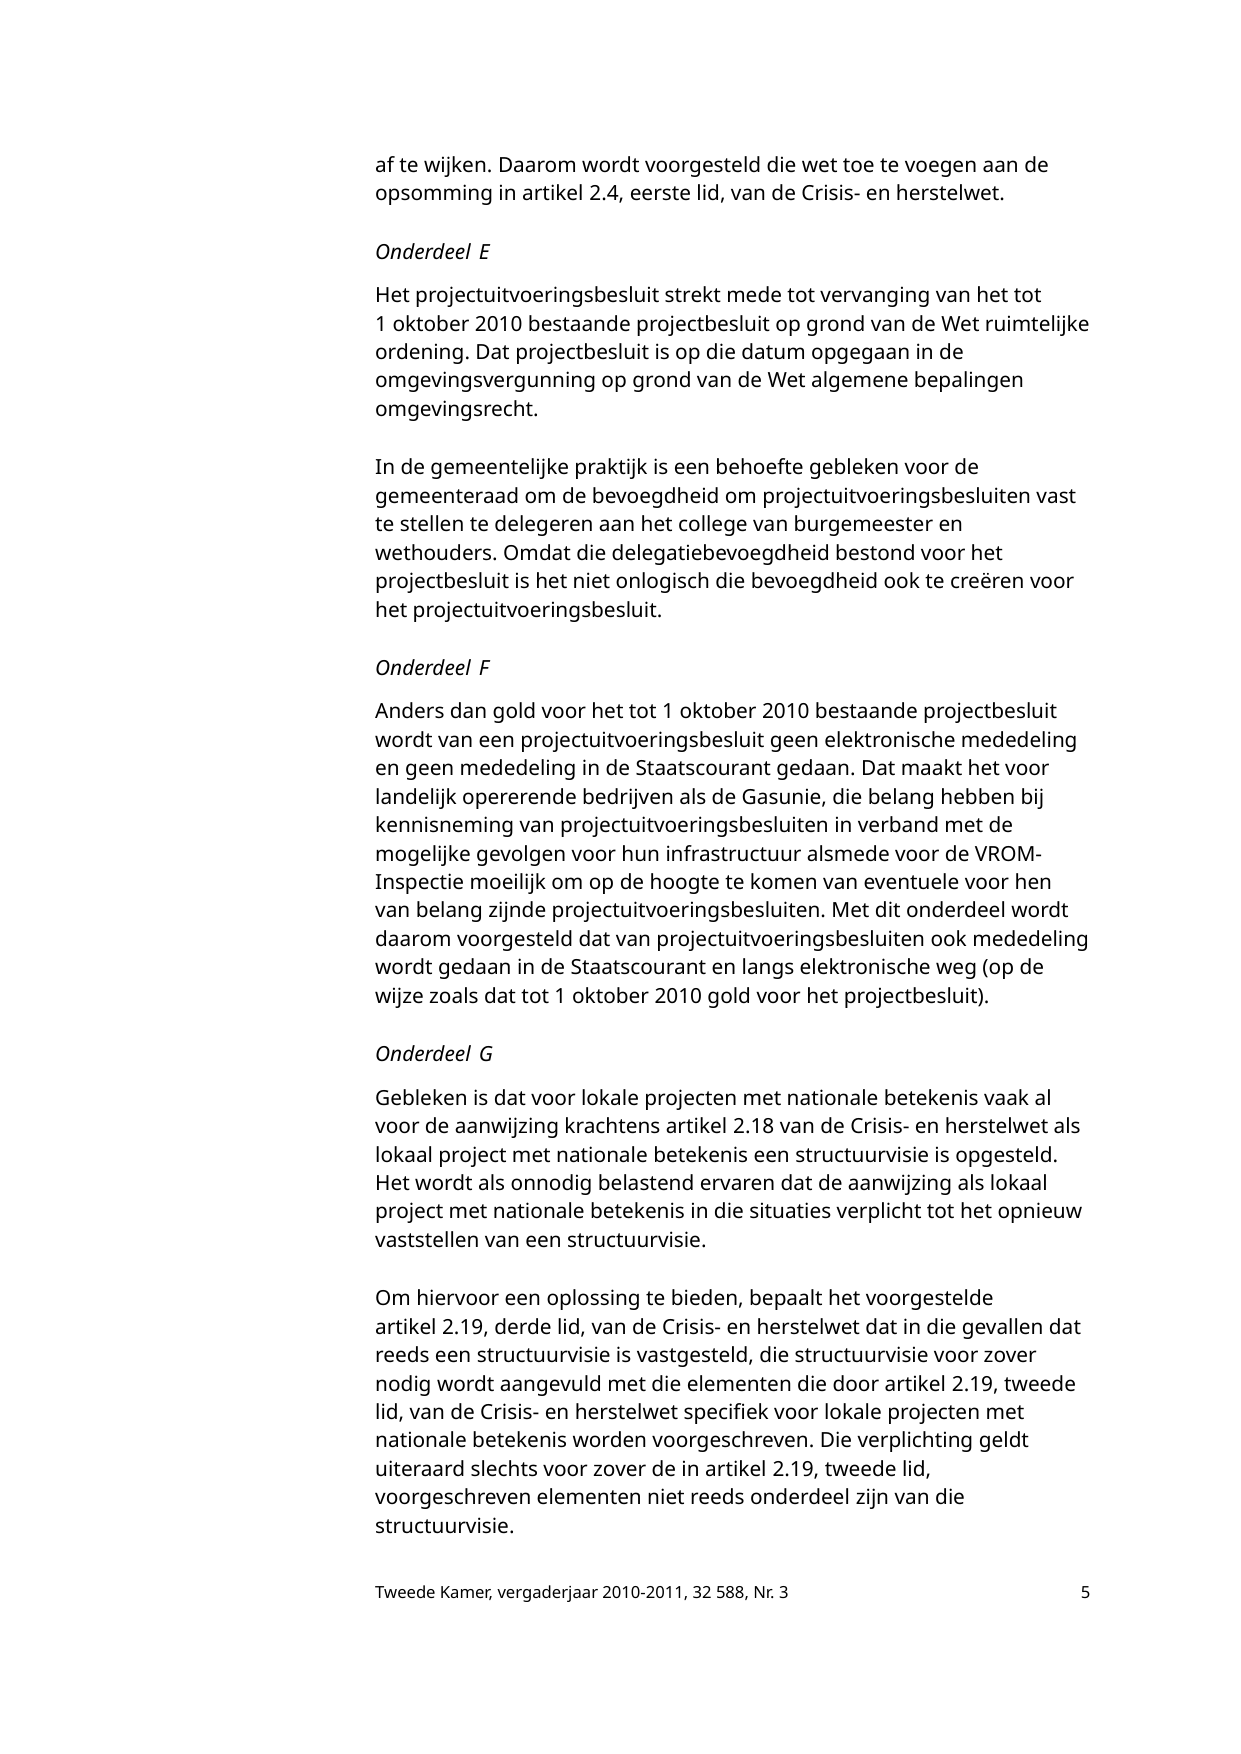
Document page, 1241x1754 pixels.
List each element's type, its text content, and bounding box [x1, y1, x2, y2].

text Onderdeel G [375, 1039, 1090, 1068]
text Gebleken is dat voor lokale projecten met nationale betekenis vaak al voor de aanwijzing krachtens artikel 2.18 van de Crisis- en herstelwet als lokaal project met nationale betekenis een structuurvisie is opgesteld. Het wordt als onnodig belastend ervaren dat de aanwijzing als lokaal project met nationale betekenis in die situaties verplicht tot het opnieuw vaststellen van een structuurvisie. [375, 1083, 1090, 1253]
text Onderdeel F [375, 653, 1090, 682]
text Het projectuitvoeringsbesluit strekt mede tot vervanging van het tot 1 oktober 2010 bestaande projectbesluit op grond van de Wet ruimtelijke ordening. Dat projectbesluit is op die datum opgegaan in de omgevingsvergunning op grond van de Wet algemene bepalingen omgevingsrecht. [375, 280, 1090, 422]
text Om hiervoor een oplossing te bieden, bepaalt het voorgestelde artikel 2.19, derde lid, van de Crisis- en herstelwet dat in die gevallen dat reeds een structuurvisie is vastgesteld, die structuurvisie voor zover nodig wordt aangevuld met die elementen die door artikel 2.19, tweede lid, van de Crisis- en herstelwet specifiek voor lokale projecten met nationale betekenis worden voorgeschreven. Die verplichting geldt uiteraard slechts voor zover de in artikel 2.19, tweede lid, voorgeschreven elementen niet reeds onderdeel zijn van die structuurvisie. [375, 1283, 1090, 1539]
text Onderdeel E [375, 237, 1090, 265]
text Anders dan gold voor het tot 1 oktober 2010 bestaande projectbesluit wordt van een projectuitvoeringsbesluit geen elektronische mededeling en geen mededeling in de Staatscourant gedaan. Dat maakt het voor landelijk opererende bedrijven als de Gasunie, die belang hebben bij kennisneming van projectuitvoeringsbesluiten in verband met de mogelijke gevolgen voor hun infrastructuur alsmede voor de VROM-Inspectie moeilijk om op de hoogte te komen van eventuele voor hen van belang zijnde projectuitvoeringsbesluiten. Met dit onderdeel wordt daarom voorgesteld dat van projectuitvoeringsbesluiten ook mededeling wordt gedaan in de Staatscourant en langs elektronische weg (op de wijze zoals dat tot 1 oktober 2010 gold voor het projectbesluit). [375, 697, 1090, 1009]
text In de gemeentelijke praktijk is een behoefte gebleken voor de gemeenteraad om de bevoegdheid om projectuitvoeringsbesluiten vast te stellen te delegeren aan het college van burgemeester en wethouders. Omdat die delegatiebevoegdheid bestond voor het projectbesluit is het niet onlogisch die bevoegdheid ook te creëren voor het projectuitvoeringsbesluit. [375, 452, 1090, 623]
text af te wijken. Daarom wordt voorgesteld die wet toe te voegen aan de opsomming in artikel 2.4, eerste lid, van de Crisis- en herstelwet. [375, 150, 1090, 207]
